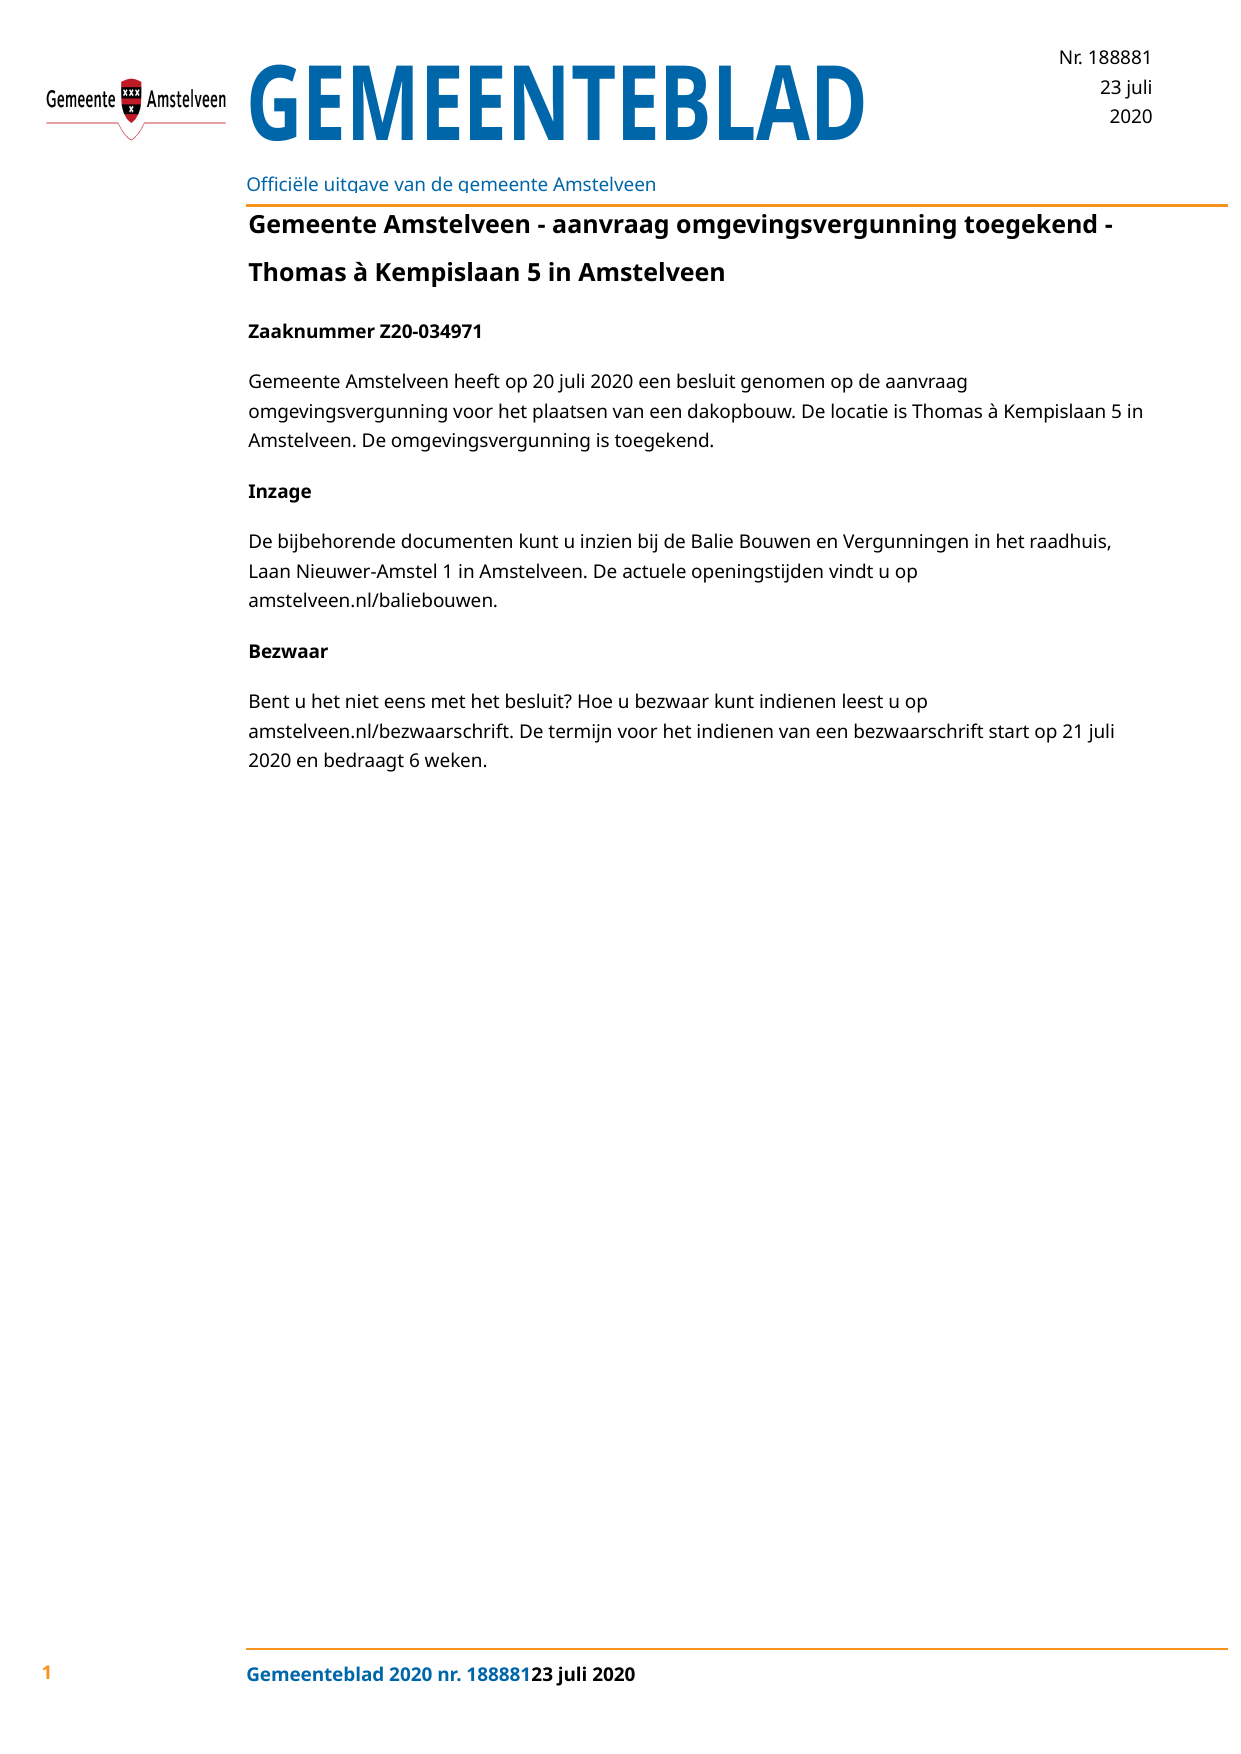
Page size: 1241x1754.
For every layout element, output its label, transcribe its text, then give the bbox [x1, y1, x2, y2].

text Bent u het niet eens met het besluit? Hoe u bezwaar kunt indienen leest u op amstelveen.nl/bezwaarschrift. De termijn voor het indienen van een bezwaarschrift start op 21 juli 2020 en bedraagt 6 weken. [248, 688, 1152, 773]
picture [41, 47, 231, 172]
text Bezwaar [248, 638, 1152, 664]
text Gemeente Amstelveen heeft op 20 juli 2020 een besluit genomen op de aanvraag omgevingsvergunning voor het plaatsen van een dakopbouw. De locatie is Thomas à Kempislaan 5 in Amstelveen. De omgevingsvergunning is toegekend. [248, 368, 1152, 453]
text Zaaknummer Z20-034971 [248, 318, 1152, 344]
text Inzage [248, 478, 1152, 504]
text Gemeente Amstelveen - aanvraag omgevingsvergunning toegekend - Thomas à Kempislaan 5 in Amstelveen [248, 207, 1152, 288]
text De bijbehorende documenten kunt u inzien bij de Balie Bouwen en Vergunningen in het raadhuis, Laan Nieuwer-Amstel 1 in Amstelveen. De actuele openingstijden vindt u op amstelveen.nl/baliebouwen. [248, 528, 1152, 613]
